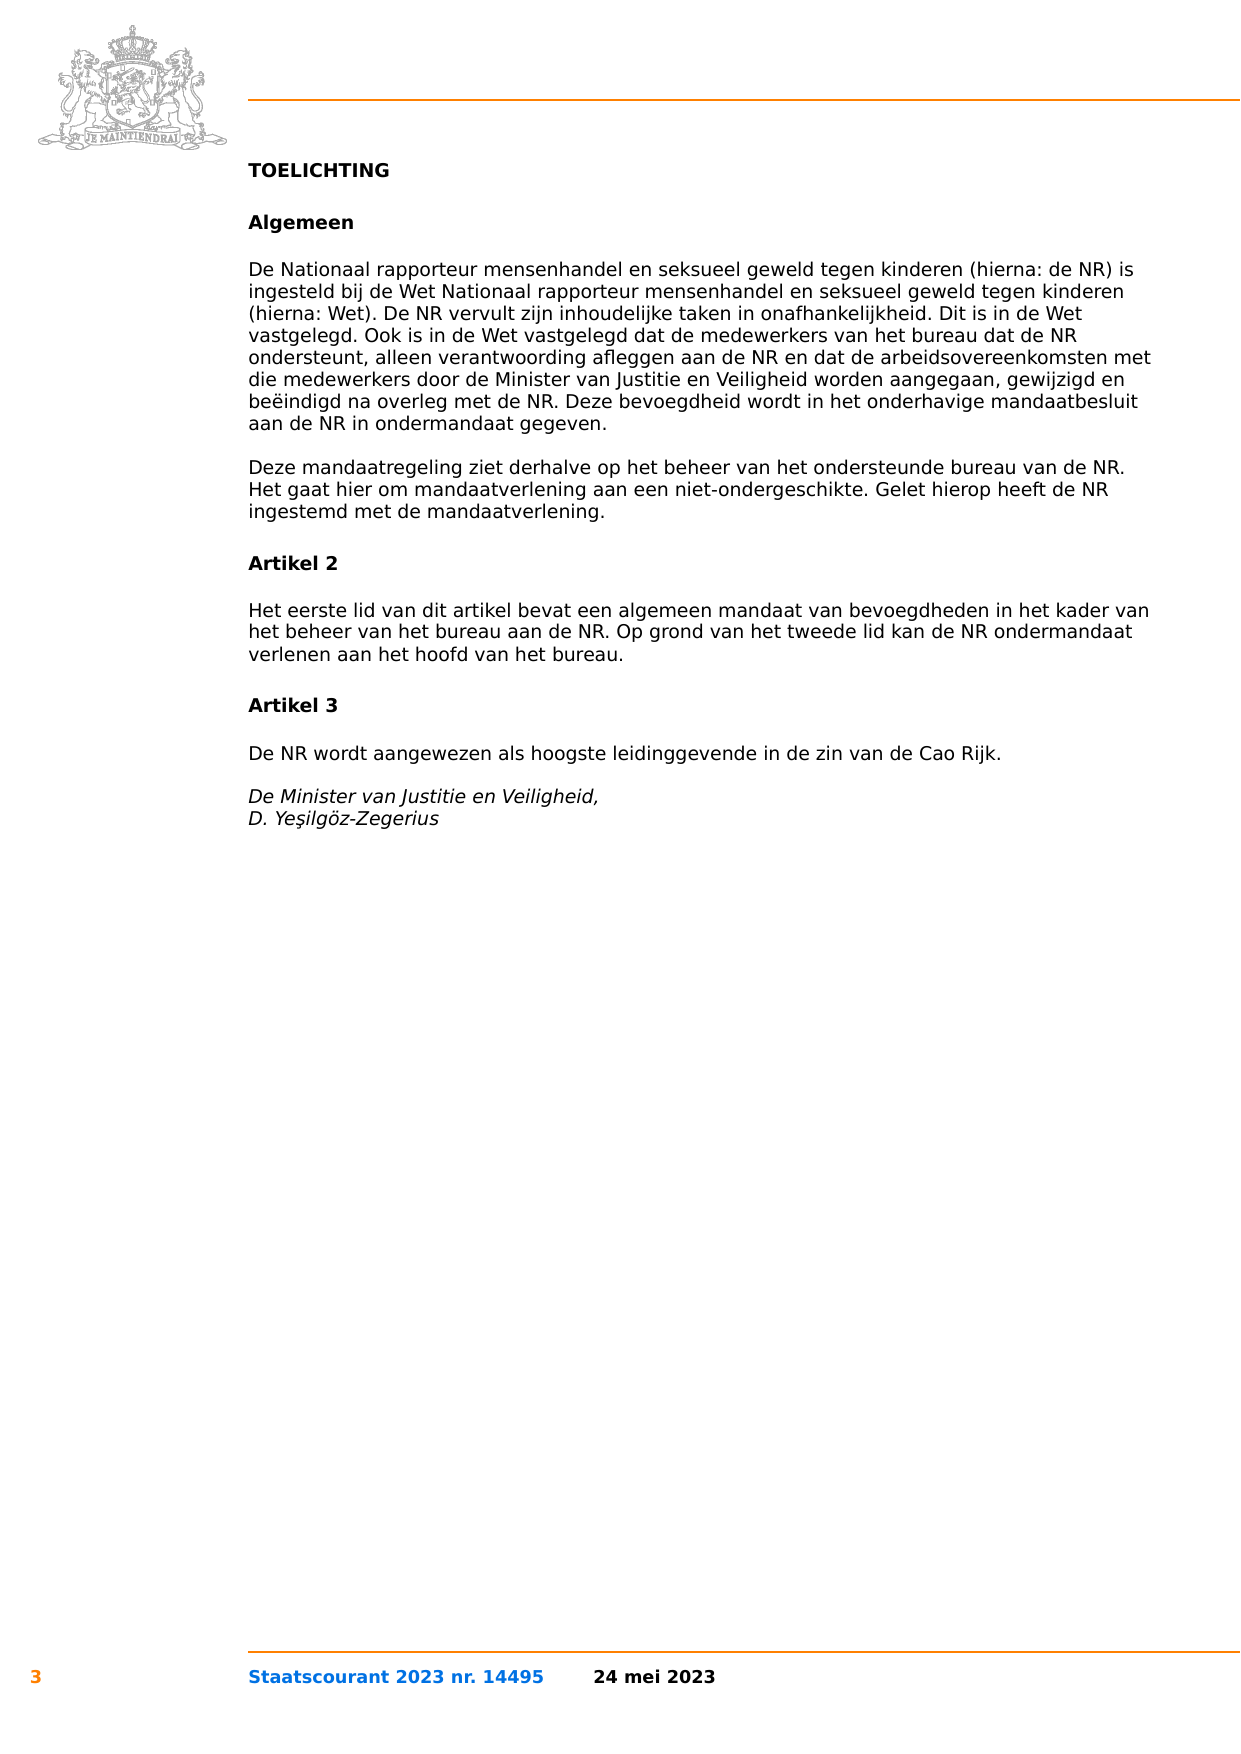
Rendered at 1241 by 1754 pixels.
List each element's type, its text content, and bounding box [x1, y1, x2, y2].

subtitle Artikel 2 [248, 552, 1163, 574]
subtitle Artikel 3 [248, 695, 1163, 717]
subtitle Algemeen [248, 212, 1163, 234]
picture [38, 25, 227, 150]
text De Minister van Justitie en Veiligheid, D. Yeşilgöz-Zegerius [248, 786, 1163, 830]
text Deze mandaatregeling ziet derhalve op het beheer van het ondersteunde bureau van de NR. Het gaat hier om mandaatverlening aan een niet-ondergeschikte. Gelet hierop heeft de NR ingestemd met de mandaatverlening. [248, 457, 1163, 522]
text De NR wordt aangewezen als hoogste leidinggevende in de zin van de Cao Rijk. [248, 742, 1163, 764]
text Het eerste lid van dit artikel bevat een algemeen mandaat van bevoegdheden in het kader van het beheer van het bureau aan de NR. Op grond van het tweede lid kan de NR ondermandaat verlenen aan het hoofd van het bureau. [248, 599, 1163, 665]
text De Nationaal rapporteur mensenhandel en seksueel geweld tegen kinderen (hierna: de NR) is ingesteld bij de Wet Nationaal rapporteur mensenhandel en seksueel geweld tegen kinderen (hierna: Wet). De NR vervult zijn inhoudelijke taken in onafhankelijkheid. Dit is in de Wet vastgelegd. Ook is in de Wet vastgelegd dat de medewerkers van het bureau dat de NR ondersteunt, alleen verantwoording afleggen aan de NR en dat de arbeidsovereenkomsten met die medewerkers door de Minister van Justitie en Veiligheid worden aangegaan, gewijzigd en beëindigd na overleg met de NR. Deze bevoegdheid wordt in het onderhavige mandaatbesluit aan de NR in ondermandaat gegeven. [248, 259, 1163, 435]
subtitle TOELICHTING [248, 160, 1163, 182]
